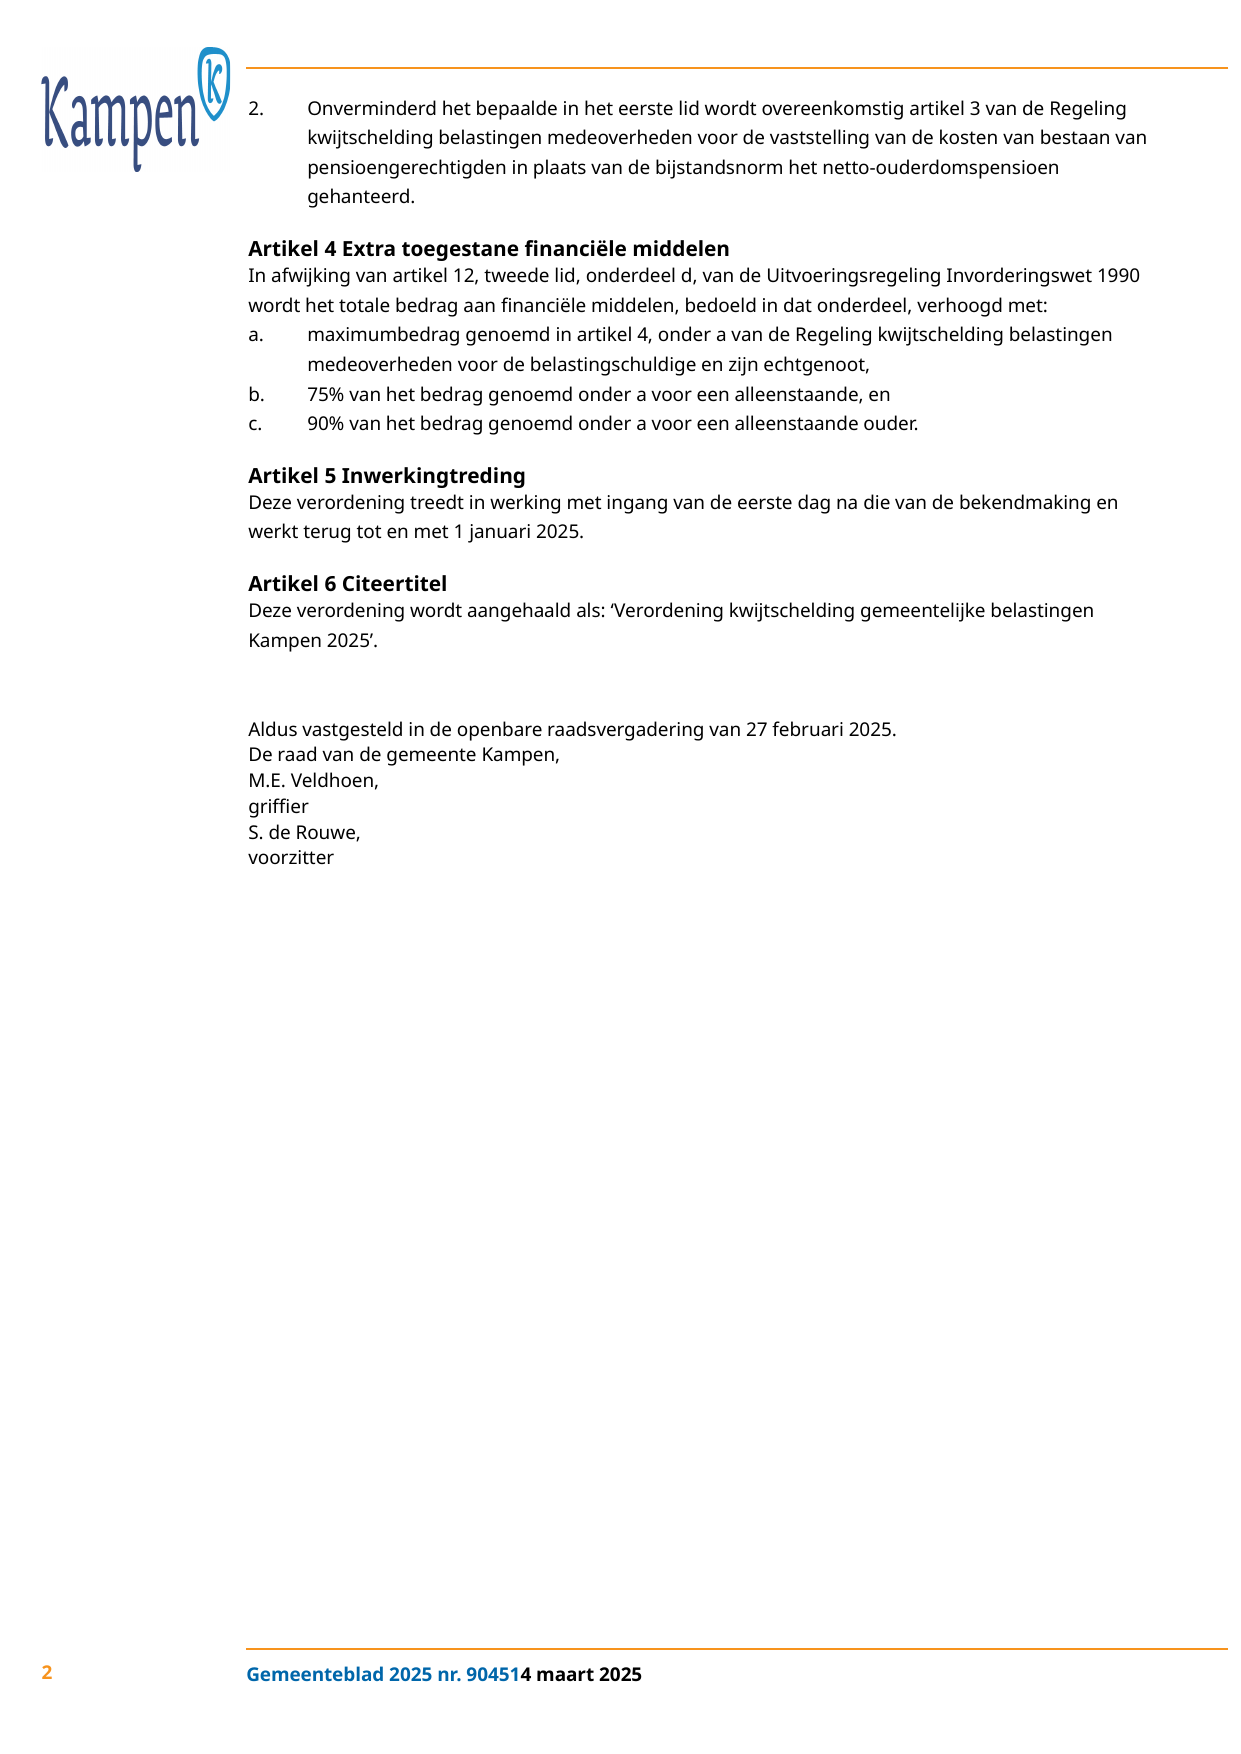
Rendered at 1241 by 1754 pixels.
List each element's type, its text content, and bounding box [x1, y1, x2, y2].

text Aldus vastgesteld in de openbare raadsvergadering van 27 februari 2025. [248, 716, 1152, 742]
picture [41, 47, 231, 172]
text Artikel 5 Inwerkingtreding [248, 461, 1152, 489]
list 90% van het bedrag genoemd onder a voor een alleenstaande ouder. [248, 410, 1152, 436]
list 75% van het bedrag genoemd onder a voor een alleenstaande, en [248, 381, 1152, 406]
text Deze verordening treedt in werking met ingang van de eerste dag na die van de bekendmaking en werkt terug tot en met 1 januari 2025. [248, 489, 1152, 544]
list Onverminderd het bepaalde in het eerste lid wordt overeenkomstig artikel 3 van de Regeling kwijtschelding belastingen medeoverheden voor de vaststelling van de kosten van bestaan van pensioengerechtigden in plaats van de bijstandsnorm het netto-ouderdomspensioen gehanteerd. [248, 95, 1152, 209]
text Artikel 4 Extra toegestane financiële middelen [248, 234, 1152, 262]
text In afwijking van artikel 12, tweede lid, onderdeel d, van de Uitvoeringsregeling Invorderingswet 1990 wordt het totale bedrag aan financiële middelen, bedoeld in dat onderdeel, verhoogd met: [248, 262, 1152, 318]
list maximumbedrag genoemd in artikel 4, onder a van de Regeling kwijtschelding belastingen medeoverheden voor de belastingschuldige en zijn echtgenoot, [248, 322, 1152, 377]
text M.E. Veldhoen, [248, 767, 1152, 793]
text voorzitter [248, 844, 1152, 870]
text De raad van de gemeente Kampen, [248, 742, 1152, 767]
text Artikel 6 Citeertitel [248, 569, 1152, 598]
text Deze verordening wordt aangehaald als: ‘Verordening kwijtschelding gemeentelijke belastingen Kampen 2025’. [248, 598, 1152, 653]
text S. de Rouwe, [248, 819, 1152, 844]
text griffier [248, 793, 1152, 819]
